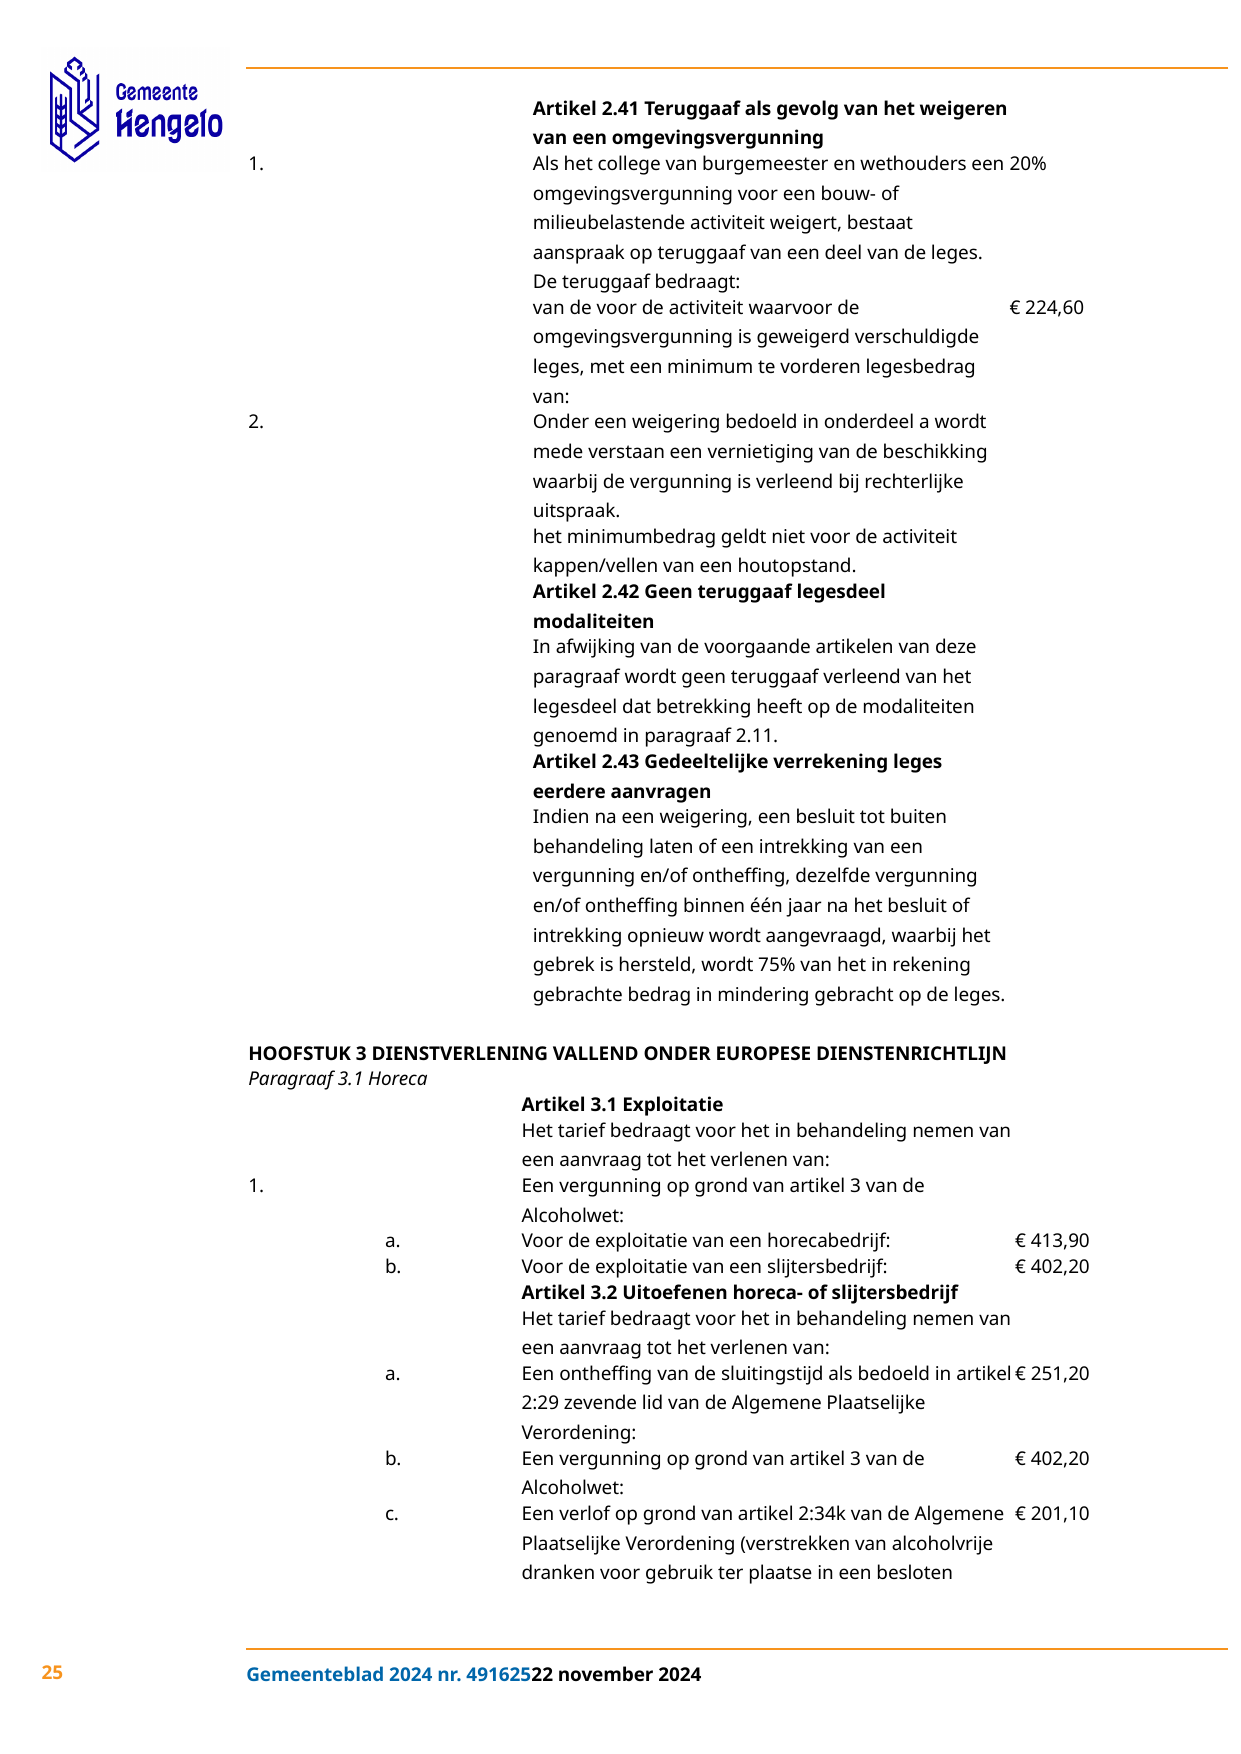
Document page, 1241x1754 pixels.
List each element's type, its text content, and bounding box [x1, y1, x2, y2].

table_cell [1009, 95, 1152, 150]
table_cell [390, 634, 533, 748]
table_cell [385, 1172, 521, 1227]
table_header HOOFSTUK 3 DIENSTVERLENING VALLEND ONDER EUROPESE DIENSTENRICHTLIJN [248, 1040, 1015, 1065]
table_cell [1015, 1172, 1152, 1227]
table_cell [248, 1305, 385, 1360]
table_cell [1015, 1117, 1152, 1172]
table_cell het minimumbedrag geldt niet voor de activiteit kappen/vellen van een houtopstand. [533, 523, 1009, 578]
table_cell [390, 523, 533, 578]
table_cell [390, 409, 533, 523]
table_cell [248, 634, 390, 748]
table_cell [248, 1228, 385, 1253]
table_cell Het tarief bedraagt voor het in behandeling nemen van een aanvraag tot het verlenen van: [521, 1117, 1015, 1172]
table_cell [1009, 804, 1152, 1007]
table_cell a. [385, 1228, 521, 1253]
table_cell Paragraaf 3.1 Horeca [248, 1065, 1015, 1091]
table_cell [385, 1117, 521, 1172]
table_cell van de voor de activiteit waarvoor de omgevingsvergunning is geweigerd verschuldigde leges, met een minimum te vorderen legesbedrag van: [533, 294, 1009, 409]
table_cell b. [385, 1253, 521, 1279]
table_cell [248, 804, 390, 1007]
table_cell [390, 804, 533, 1007]
table_cell [385, 1305, 521, 1360]
table_cell a. [385, 1360, 521, 1445]
table_cell Voor de exploitatie van een horecabedrijf: [521, 1228, 1015, 1253]
table_cell Artikel 3.2 Uitoefenen horeca- of slijtersbedrijf [521, 1279, 1015, 1305]
table_cell c. [385, 1500, 521, 1585]
table_cell In afwijking van de voorgaande artikelen van deze paragraaf wordt geen teruggaaf verleend van het legesdeel dat betrekking heeft op de modaliteiten genoemd in paragraaf 2.11. [533, 634, 1009, 748]
table_cell [1015, 1091, 1152, 1117]
table_cell € 402,20 [1015, 1253, 1152, 1279]
table_cell [248, 748, 390, 803]
table_cell Artikel 2.41 Teruggaaf als gevolg van het weigeren van een omgevingsvergunning [533, 95, 1009, 150]
table_cell 1. [248, 150, 390, 294]
table_cell € 413,90 [1015, 1228, 1152, 1253]
table_cell [248, 579, 390, 634]
table_cell [1009, 579, 1152, 634]
table_cell € 224,60 [1009, 294, 1152, 409]
table_cell [1015, 1305, 1152, 1360]
table_cell [248, 523, 390, 578]
table_cell [248, 294, 390, 409]
table_cell [248, 1279, 385, 1305]
table_cell Artikel 3.1 Exploitatie [521, 1091, 1015, 1117]
table_cell € 201,10 [1015, 1500, 1152, 1585]
table_cell [248, 1360, 385, 1445]
table_cell [390, 150, 533, 294]
picture [41, 47, 231, 172]
table_cell [1009, 748, 1152, 803]
table_cell Voor de exploitatie van een slijtersbedrijf: [521, 1253, 1015, 1279]
table_cell [390, 748, 533, 803]
table_cell 20% [1009, 150, 1152, 294]
table_cell Artikel 2.43 Gedeeltelijke verrekening leges eerdere aanvragen [533, 748, 1009, 803]
table_cell [1015, 1065, 1152, 1091]
table_cell [248, 1253, 385, 1279]
table_cell € 402,20 [1015, 1445, 1152, 1500]
table_cell [385, 1091, 521, 1117]
table_cell [1009, 634, 1152, 748]
table_cell 1. [248, 1172, 385, 1227]
table_cell Onder een weigering bedoeld in onderdeel a wordt mede verstaan een vernietiging van de beschikking waarbij de vergunning is verleend bij rechterlijke uitspraak. [533, 409, 1009, 523]
table_cell b. [385, 1445, 521, 1500]
table_cell [385, 1279, 521, 1305]
table_cell [248, 1117, 385, 1172]
table_cell [248, 1500, 385, 1585]
table_cell Een verlof op grond van artikel 2:34k van de Algemene Plaatselijke Verordening (verstrekken van alcoholvrije dranken voor gebruik ter plaatse in een besloten [521, 1500, 1015, 1585]
table_cell [248, 1445, 385, 1500]
table_cell Artikel 2.42 Geen teruggaaf legesdeel modaliteiten [533, 579, 1009, 634]
table_cell 2. [248, 409, 390, 523]
table_cell [248, 95, 390, 150]
table_cell Een vergunning op grond van artikel 3 van de Alcoholwet: [521, 1445, 1015, 1500]
table_cell Een vergunning op grond van artikel 3 van de Alcoholwet: [521, 1172, 1015, 1227]
table_cell Indien na een weigering, een besluit tot buiten behandeling laten of een intrekking van een vergunning en/of ontheffing, dezelfde vergunning en/of ontheffing binnen één jaar na het besluit of intrekking opnieuw wordt aangevraagd, waarbij het gebrek is hersteld, wordt 75% van het in rekening gebrachte bedrag in mindering gebracht op de leges. [533, 804, 1009, 1007]
table_cell [248, 1091, 385, 1117]
table_cell [390, 294, 533, 409]
table_cell Als het college van burgemeester en wethouders een omgevingsvergunning voor een bouw- of milieubelastende activiteit weigert, bestaat aanspraak op teruggaaf van een deel van de leges. De teruggaaf bedraagt: [533, 150, 1009, 294]
table_cell [1009, 523, 1152, 578]
table_cell [1015, 1279, 1152, 1305]
table_cell Het tarief bedraagt voor het in behandeling nemen van een aanvraag tot het verlenen van: [521, 1305, 1015, 1360]
table_cell [390, 95, 533, 150]
table_cell [1009, 409, 1152, 523]
table_cell [390, 579, 533, 634]
table_header [1015, 1040, 1152, 1065]
table_cell € 251,20 [1015, 1360, 1152, 1445]
table_cell Een ontheffing van de sluitingstijd als bedoeld in artikel 2:29 zevende lid van de Algemene Plaatselijke Verordening: [521, 1360, 1015, 1445]
